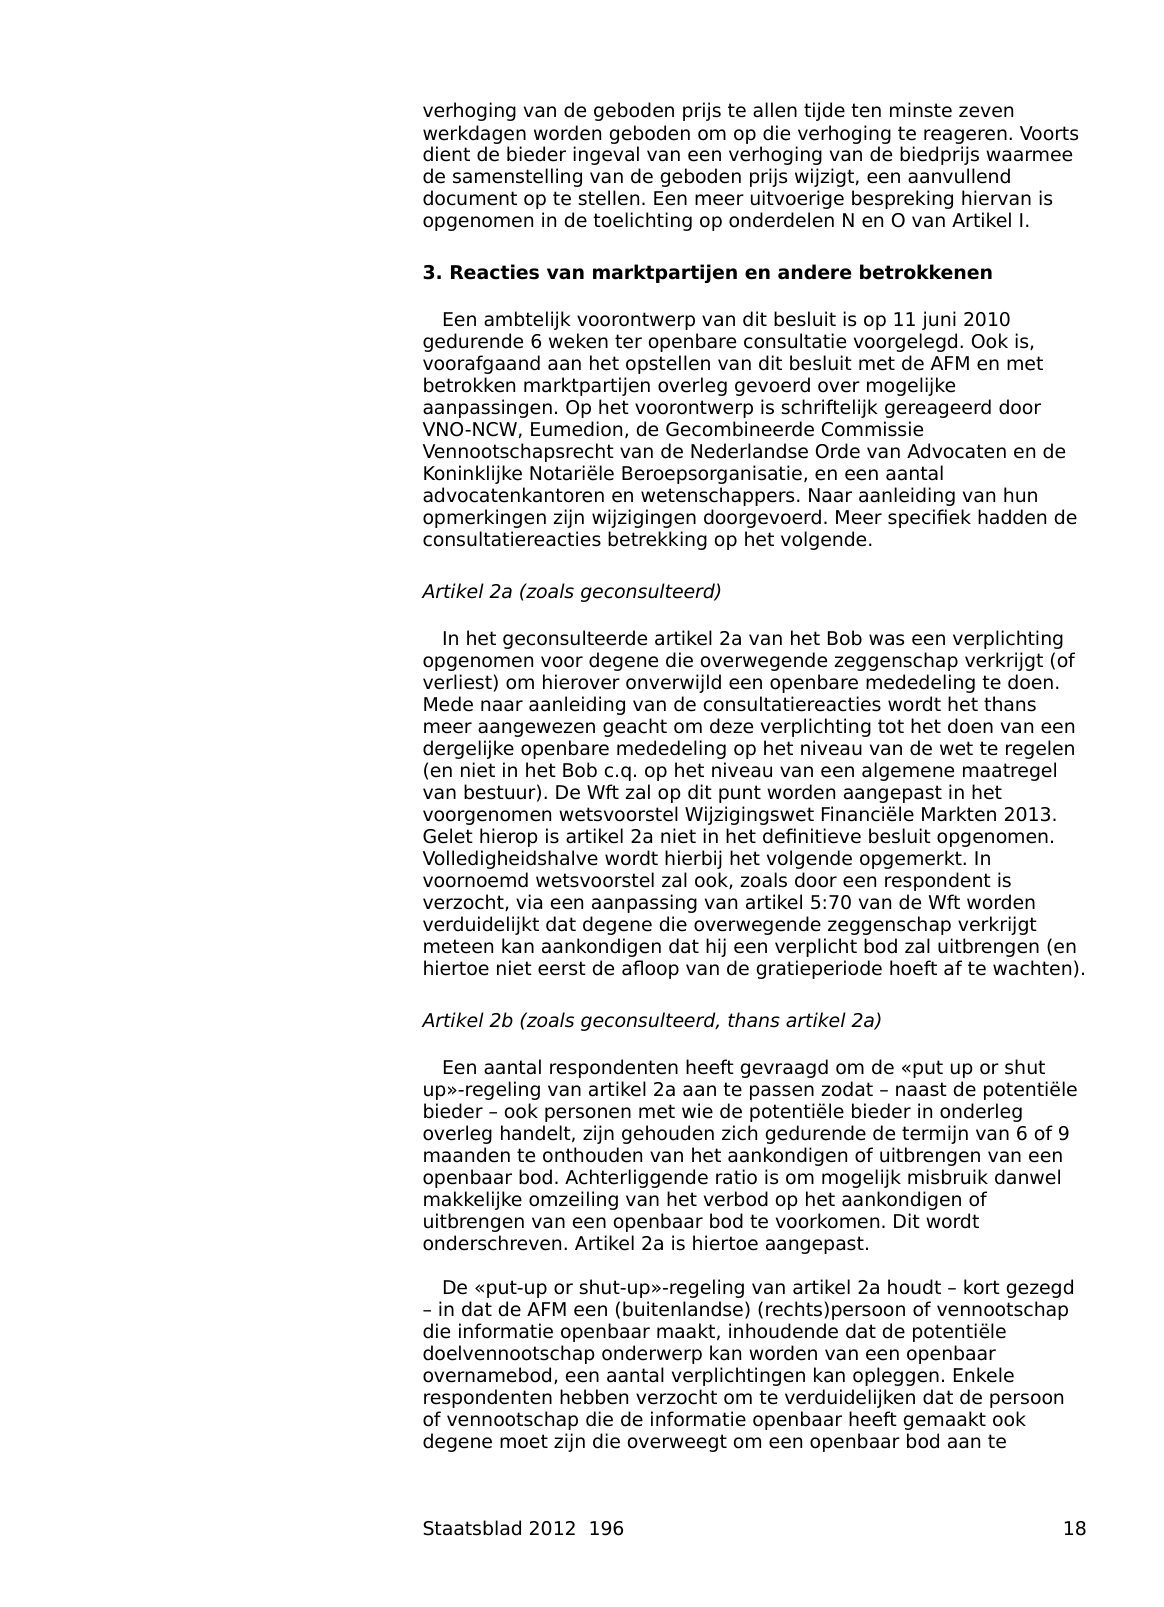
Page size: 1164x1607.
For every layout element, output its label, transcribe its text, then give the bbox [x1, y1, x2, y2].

subtitle 3. Reacties van marktpartijen en andere betrokkenen [422, 262, 1087, 284]
subtitle Artikel 2b (zoals geconsulteerd, thans artikel 2a) [422, 1010, 1087, 1032]
text verhoging van de geboden prijs te allen tijde ten minste zeven werkdagen worden geboden om op die verhoging te reageren. Voorts dient de bieder ingeval van een verhoging van de biedprijs waarmee de samenstelling van de geboden prijs wijzigt, een aanvullend document op te stellen. Een meer uitvoerige bespreking hiervan is opgenomen in de toelichting op onderdelen N en O van Artikel I. [422, 100, 1087, 232]
text De «put-up or shut-up»-regeling van artikel 2a houdt – kort gezegd – in dat de AFM een (buitenlandse) (rechts)persoon of vennootschap die informatie openbaar maakt, inhoudende dat de potentiële doelvennootschap onderwerp kan worden van een openbaar overnamebod, een aantal verplichtingen kan opleggen. Enkele respondenten hebben verzocht om te verduidelijken dat de persoon of vennootschap die de informatie openbaar heeft gemaakt ook degene moet zijn die overweegt om een openbaar bod aan te [422, 1277, 1087, 1452]
text Een ambtelijk voorontwerp van dit besluit is op 11 juni 2010 gedurende 6 weken ter openbare consultatie voorgelegd. Ook is, voorafgaand aan het opstellen van dit besluit met de AFM en met betrokken marktpartijen overleg gevoerd over mogelijke aanpassingen. Op het voorontwerp is schriftelijk gereageerd door VNO-NCW, Eumedion, de Gecombineerde Commissie Vennootschapsrecht van de Nederlandse Orde van Advocaten en de Koninklijke Notariële Beroepsorganisatie, en een aantal advocatenkantoren en wetenschappers. Naar aanleiding van hun opmerkingen zijn wijzigingen doorgevoerd. Meer specifiek hadden de consultatiereacties betrekking op het volgende. [422, 309, 1087, 551]
subtitle Artikel 2a (zoals geconsulteerd) [422, 581, 1087, 603]
text Een aantal respondenten heeft gevraagd om de «put up or shut up»-regeling van artikel 2a aan te passen zodat – naast de potentiële bieder – ook personen met wie de potentiële bieder in onderleg overleg handelt, zijn gehouden zich gedurende de termijn van 6 of 9 maanden te onthouden van het aankondigen of uitbrengen van een openbaar bod. Achterliggende ratio is om mogelijk misbruik danwel makkelijke omzeiling van het verbod op het aankondigen of uitbrengen van een openbaar bod te voorkomen. Dit wordt onderschreven. Artikel 2a is hiertoe aangepast. [422, 1057, 1087, 1254]
text In het geconsulteerde artikel 2a van het Bob was een verplichting opgenomen voor degene die overwegende zeggenschap verkrijgt (of verliest) om hierover onverwijld een openbare mededeling te doen. Mede naar aanleiding van de consultatiereacties wordt het thans meer aangewezen geacht om deze verplichting tot het doen van een dergelijke openbare mededeling op het niveau van de wet te regelen (en niet in het Bob c.q. op het niveau van een algemene maatregel van bestuur). De Wft zal op dit punt worden aangepast in het voorgenomen wetsvoorstel Wijzigingswet Financiële Markten 2013. Gelet hierop is artikel 2a niet in het definitieve besluit opgenomen. Volledigheidshalve wordt hierbij het volgende opgemerkt. In voornoemd wetsvoorstel zal ook, zoals door een respondent is verzocht, via een aanpassing van artikel 5:70 van de Wft worden verduidelijkt dat degene die overwegende zeggenschap verkrijgt meteen kan aankondigen dat hij een verplicht bod zal uitbrengen (en hiertoe niet eerst de afloop van de gratieperiode hoeft af te wachten). [422, 628, 1087, 980]
